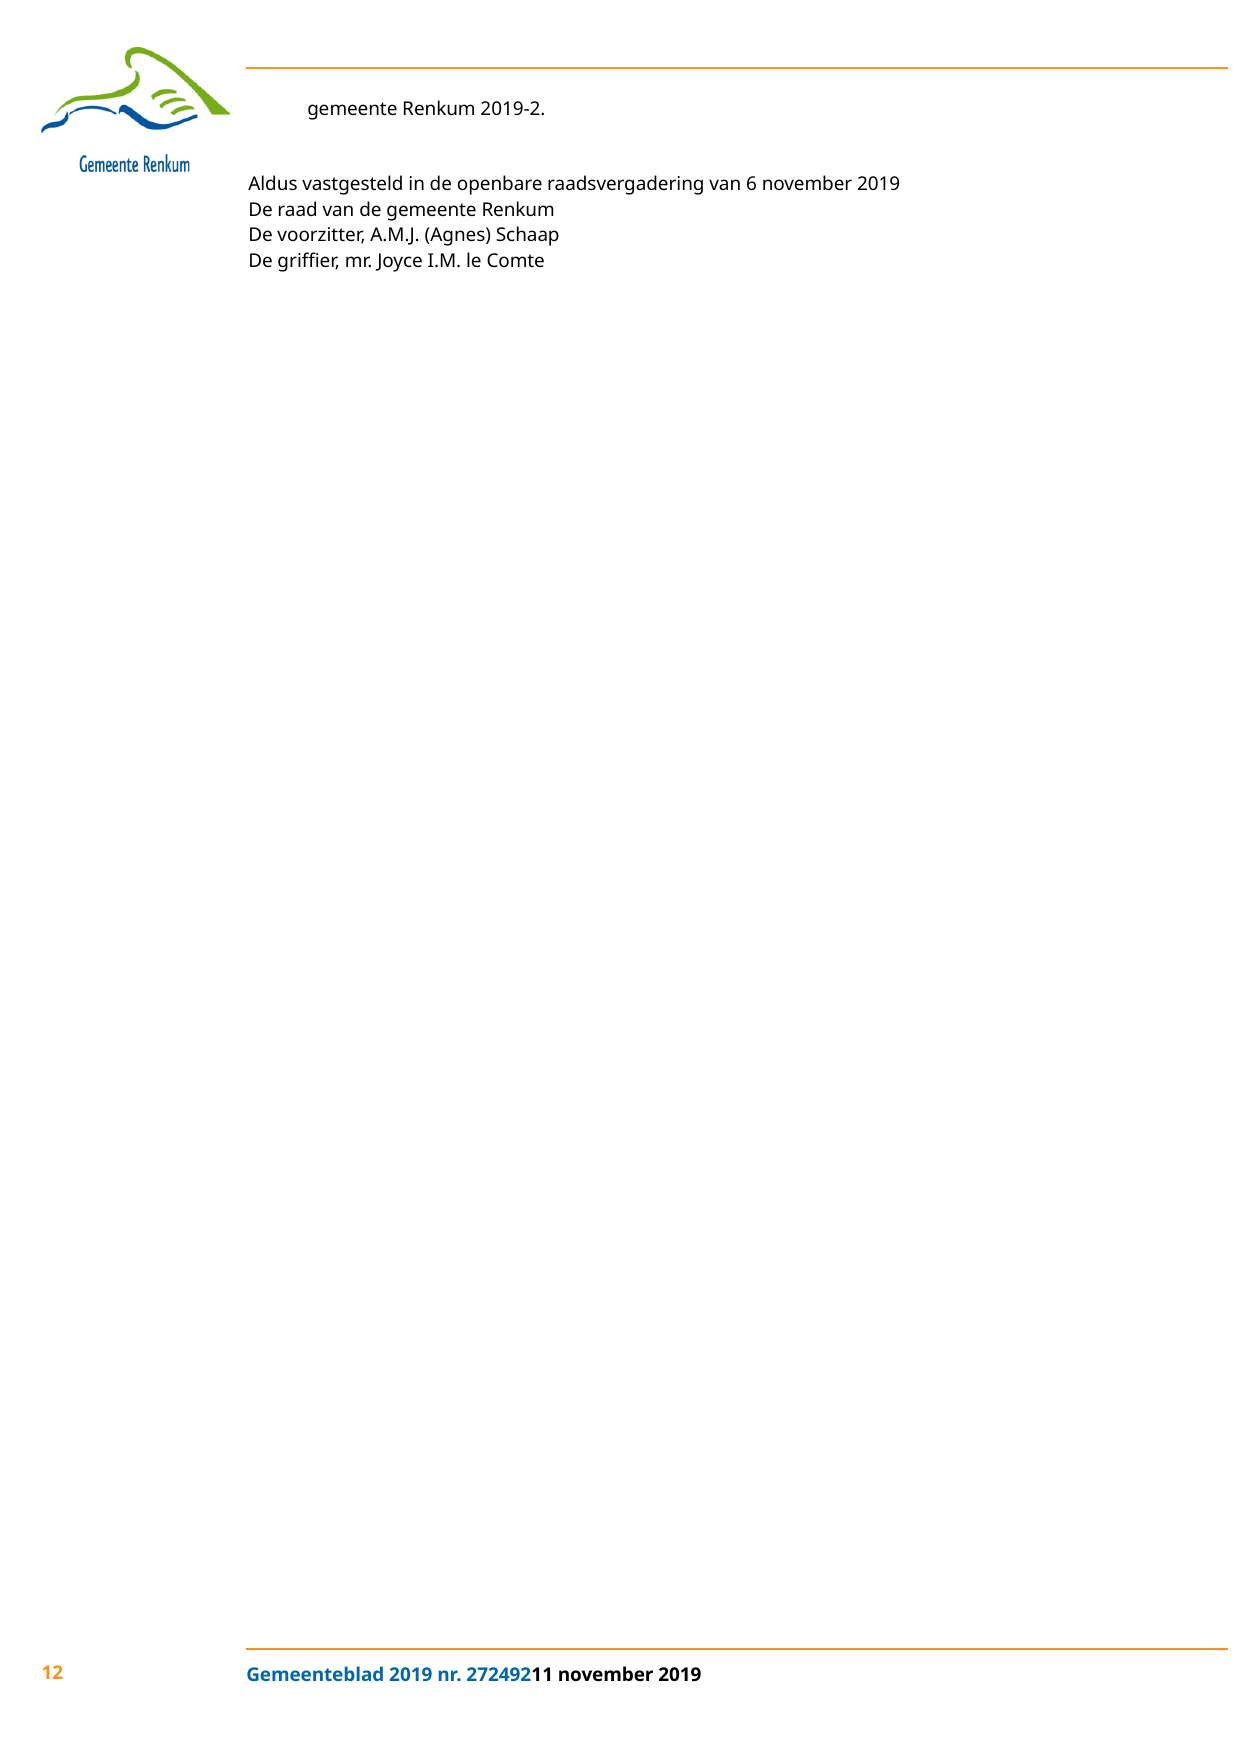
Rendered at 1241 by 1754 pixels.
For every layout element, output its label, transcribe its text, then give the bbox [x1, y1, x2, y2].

text Aldus vastgesteld in de openbare raadsvergadering van 6 november 2019 [248, 170, 1152, 196]
picture [41, 47, 231, 172]
text De voorzitter, A.M.J. (Agnes) Schaap [248, 221, 1152, 247]
text De griffier, mr. Joyce I.M. le Comte [248, 247, 1152, 273]
list gemeente Renkum 2019-2. [248, 95, 1152, 121]
text De raad van de gemeente Renkum [248, 196, 1152, 221]
